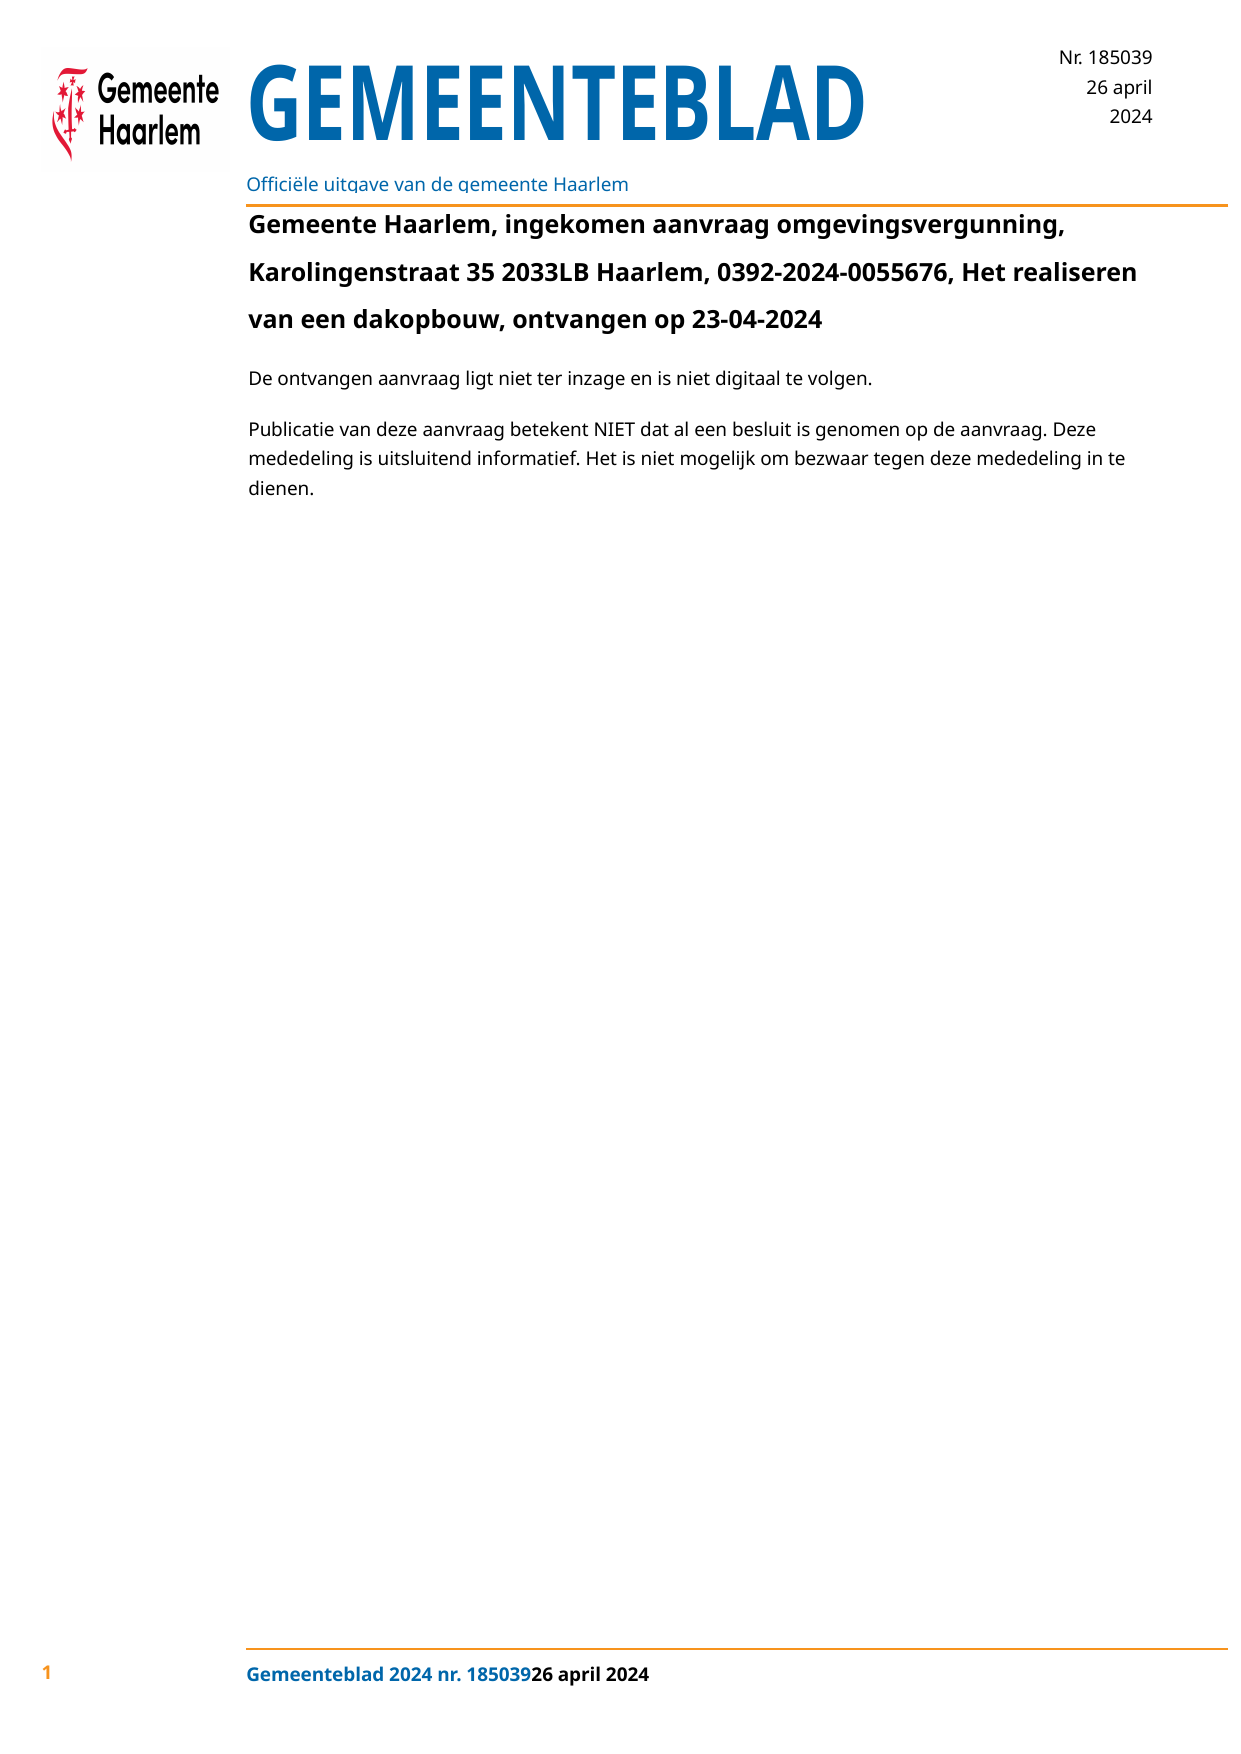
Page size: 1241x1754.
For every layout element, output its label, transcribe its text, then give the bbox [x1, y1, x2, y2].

text Gemeente Haarlem, ingekomen aanvraag omgevingsvergunning, Karolingenstraat 35 2033LB Haarlem, 0392-2024-0055676, Het realiseren van een dakopbouw, ontvangen op 23-04-2024 [248, 207, 1152, 336]
text De ontvangen aanvraag ligt niet ter inzage en is niet digitaal te volgen. [248, 366, 1152, 391]
picture [41, 47, 231, 172]
text Publicatie van deze aanvraag betekent NIET dat al een besluit is genomen op de aanvraag. Deze mededeling is uitsluitend informatief. Het is niet mogelijk om bezwaar tegen deze mededeling in te dienen. [248, 416, 1152, 501]
